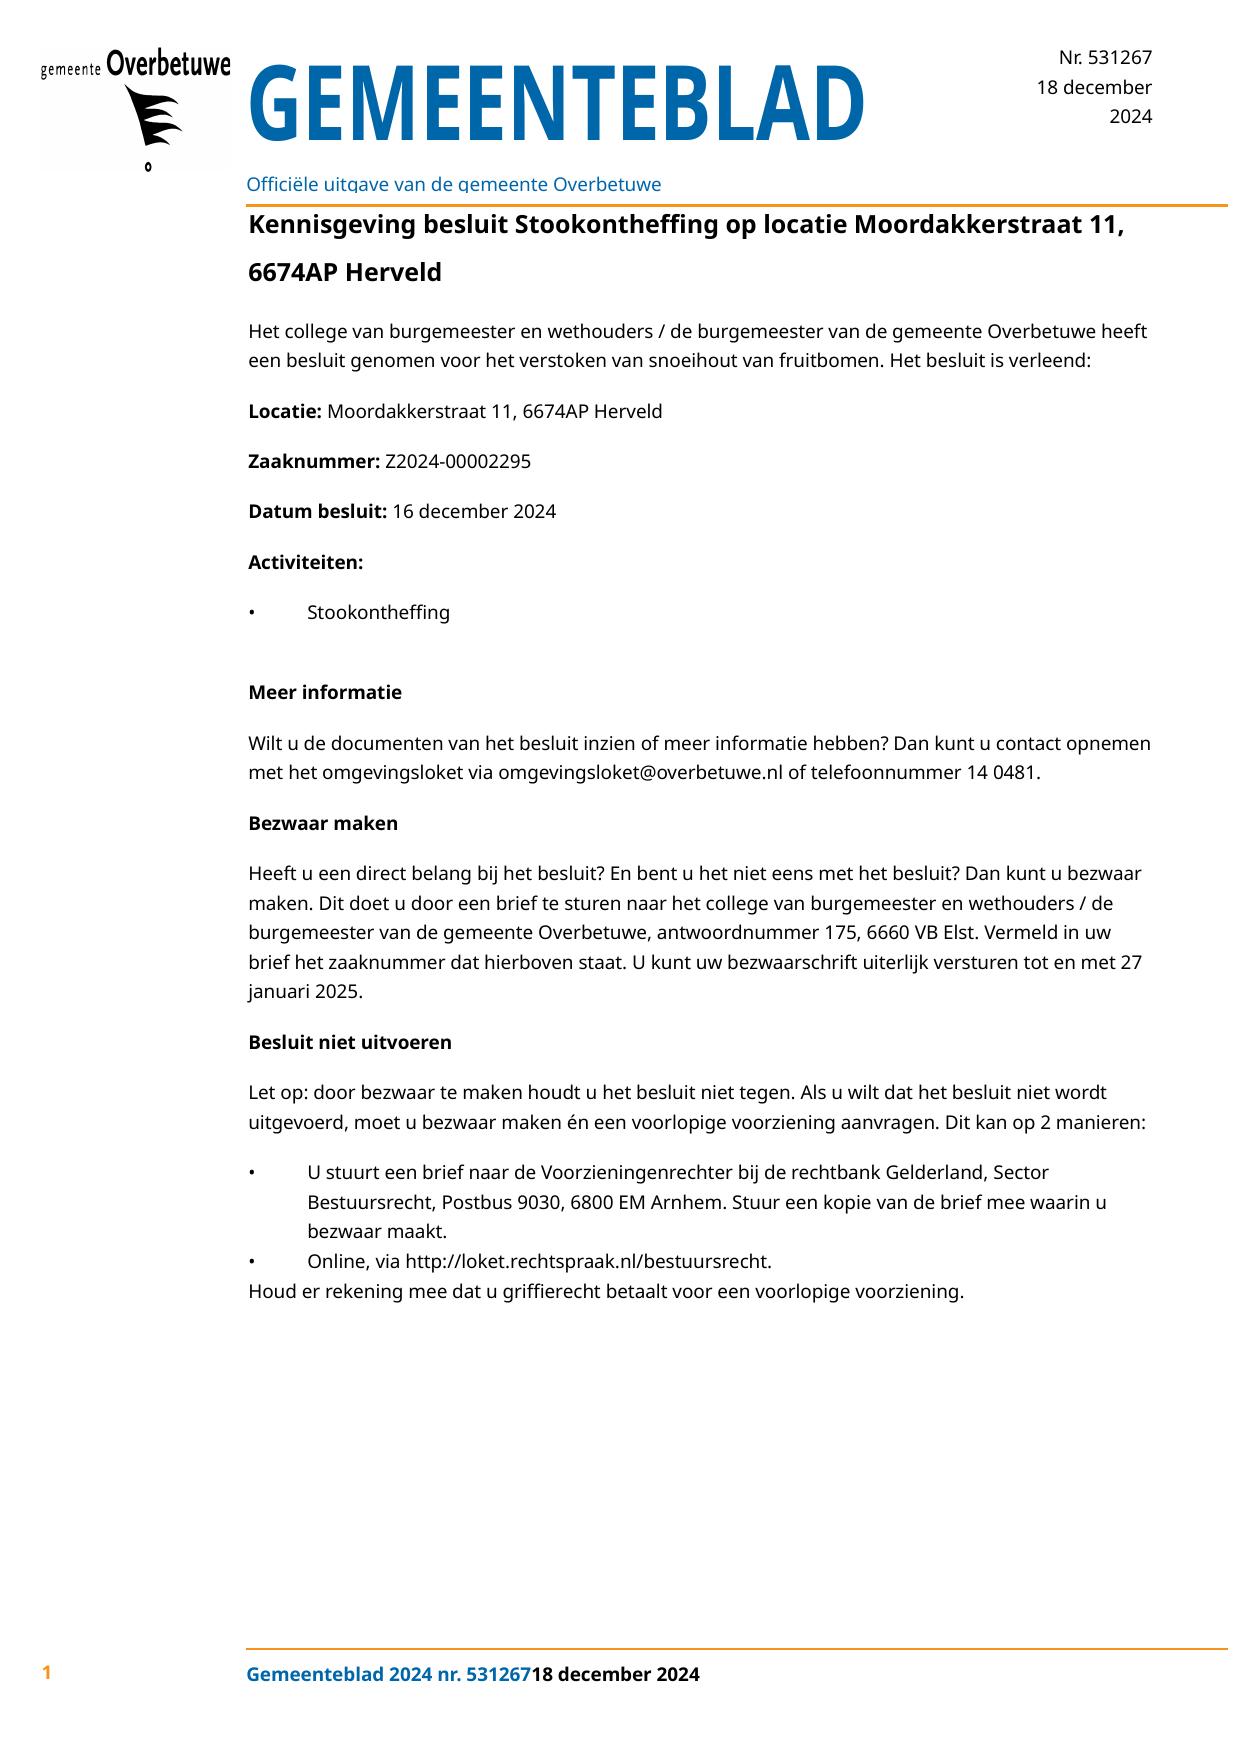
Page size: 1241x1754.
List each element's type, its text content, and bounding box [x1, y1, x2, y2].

text Bezwaar maken [248, 810, 1152, 836]
list U stuurt een brief naar de Voorzieningenrechter bij de rechtbank Gelderland, Sector Bestuursrecht, Postbus 9030, 6800 EM Arnhem. Stuur een kopie van de brief mee waarin u bezwaar maakt. [248, 1159, 1152, 1244]
text Wilt u de documenten van het besluit inzien of meer informatie hebben? Dan kunt u contact opnemen met het omgevingsloket via omgevingsloket@overbetuwe.nl of telefoonnummer 14 0481. [248, 730, 1152, 785]
text Activiteiten: [248, 549, 1152, 575]
text Zaaknummer: Z2024-00002295 [248, 448, 1152, 474]
text Houd er rekening mee dat u griffierecht betaalt voor een voorlopige voorziening. [248, 1278, 1152, 1304]
text Meer informatie [248, 679, 1152, 705]
text Let op: door bezwaar te maken houdt u het besluit niet tegen. Als u wilt dat het besluit niet wordt uitgevoerd, moet u bezwaar maken én een voorlopige voorziening aanvragen. Dit kan op 2 manieren: [248, 1079, 1152, 1135]
list Stookontheffing [248, 599, 1152, 625]
picture [41, 47, 231, 172]
text Heeft u een direct belang bij het besluit? En bent u het niet eens met het besluit? Dan kunt u bezwaar maken. Dit doet u door een brief te sturen naar het college van burgemeester en wethouders / de burgemeester van de gemeente Overbetuwe, antwoordnummer 175, 6660 VB Elst. Vermeld in uw brief het zaaknummer dat hierboven staat. U kunt uw bezwaarschrift uiterlijk versturen tot en met 27 januari 2025. [248, 860, 1152, 1004]
text Besluit niet uitvoeren [248, 1029, 1152, 1055]
text Kennisgeving besluit Stookontheffing op locatie Moordakkerstraat 11, 6674AP Herveld [248, 207, 1152, 288]
list Online, via http://loket.rechtspraak.nl/bestuursrecht. [248, 1248, 1152, 1274]
text Het college van burgemeester en wethouders / de burgemeester van de gemeente Overbetuwe heeft een besluit genomen voor het verstoken van snoeihout van fruitbomen. Het besluit is verleend: [248, 318, 1152, 373]
text Datum besluit: 16 december 2024 [248, 499, 1152, 524]
text Locatie: Moordakkerstraat 11, 6674AP Herveld [248, 398, 1152, 424]
